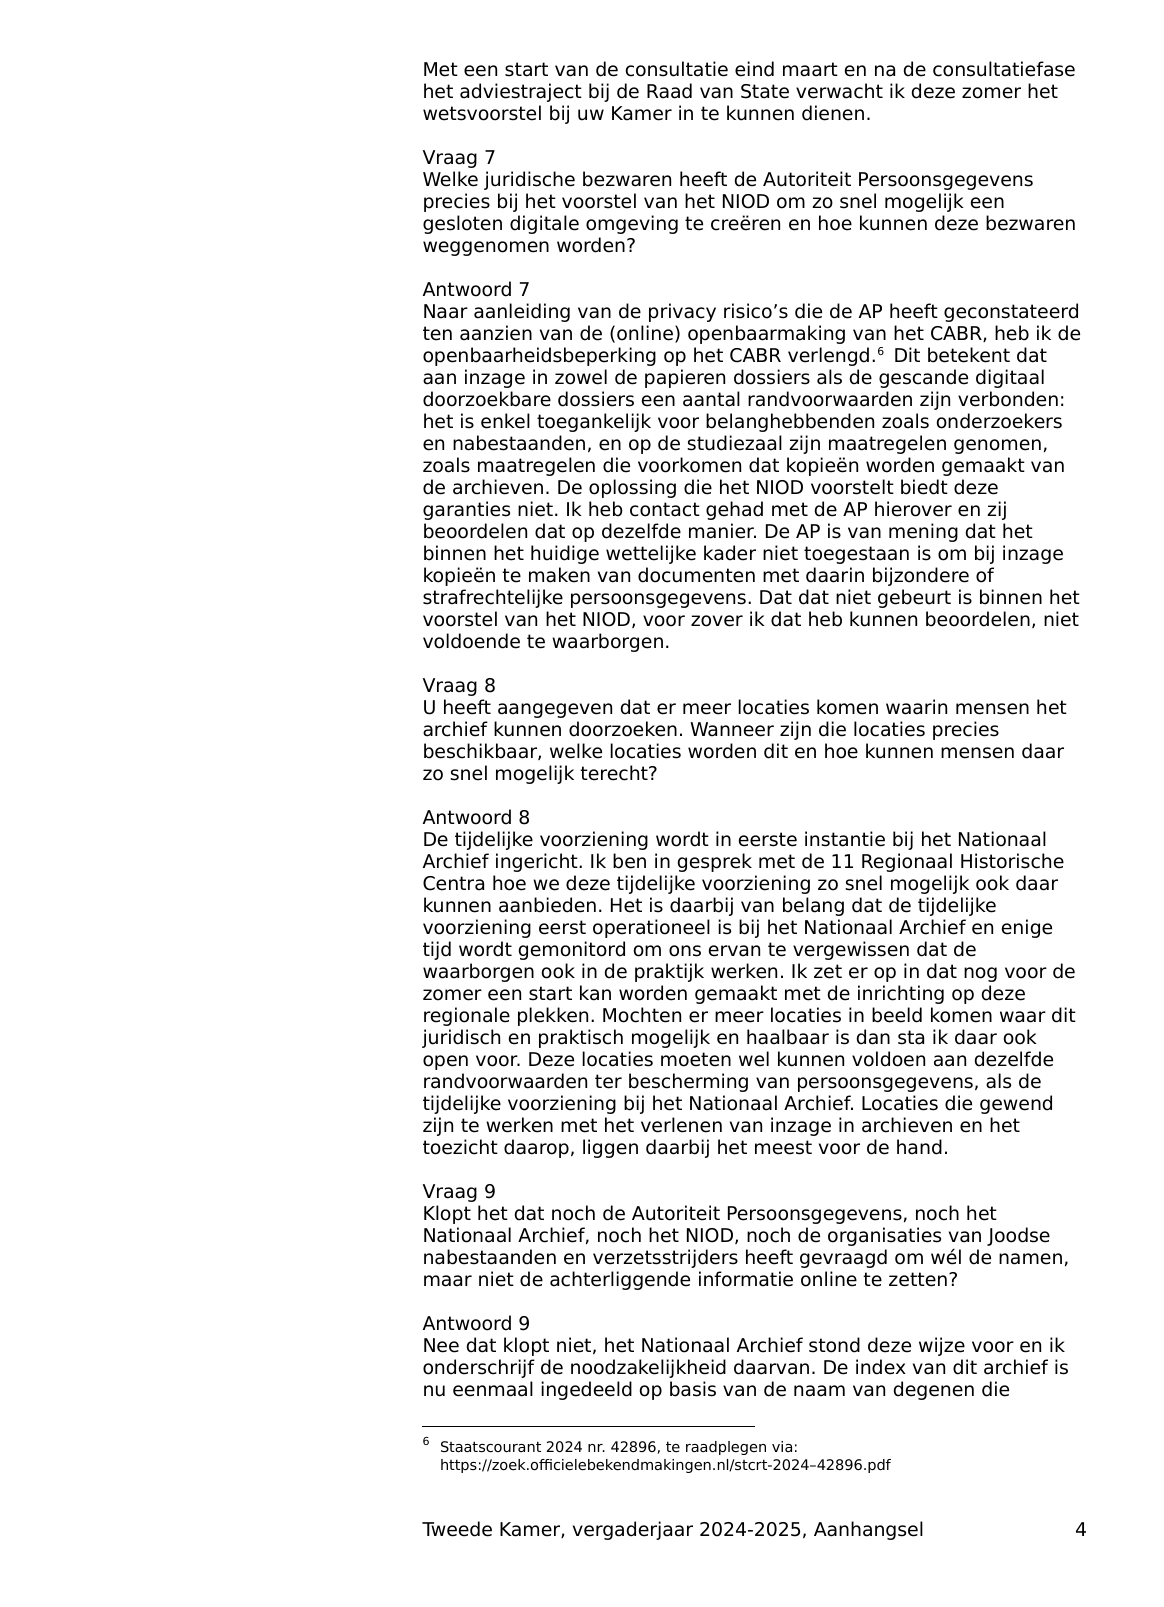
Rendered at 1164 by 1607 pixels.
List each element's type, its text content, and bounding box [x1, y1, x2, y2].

text Nee dat klopt niet, het Nationaal Archief stond deze wijze voor en ik onderschrijf de noodzakelijkheid daarvan. De index van dit archief is nu eenmaal ingedeeld op basis van de naam van degenen die [422, 1335, 1087, 1401]
text Vraag 8 [422, 675, 1087, 697]
text Vraag 9 [422, 1181, 1087, 1203]
text Antwoord 8 [422, 807, 1087, 829]
text De tijdelijke voorziening wordt in eerste instantie bij het Nationaal Archief ingericht. Ik ben in gesprek met de 11 Regionaal Historische Centra hoe we deze tijdelijke voorziening zo snel mogelijk ook daar kunnen aanbieden. Het is daarbij van belang dat de tijdelijke voorziening eerst operationeel is bij het Nationaal Archief en enige tijd wordt gemonitord om ons ervan te vergewissen dat de waarborgen ook in de praktijk werken. Ik zet er op in dat nog voor de zomer een start kan worden gemaakt met de inrichting op deze regionale plekken. Mochten er meer locaties in beeld komen waar dit juridisch en praktisch mogelijk en haalbaar is dan sta ik daar ook open voor. Deze locaties moeten wel kunnen voldoen aan dezelfde randvoorwaarden ter bescherming van persoonsgegevens, als de tijdelijke voorziening bij het Nationaal Archief. Locaties die gewend zijn te werken met het verlenen van inzage in archieven en het toezicht daarop, liggen daarbij het meest voor de hand. [422, 829, 1087, 1159]
text Welke juridische bezwaren heeft de Autoriteit Persoonsgegevens precies bij het voorstel van het NIOD om zo snel mogelijk een gesloten digitale omgeving te creëren en hoe kunnen deze bezwaren weggenomen worden? [422, 169, 1087, 257]
text Met een start van de consultatie eind maart en na de consultatiefase het adviestraject bij de Raad van State verwacht ik deze zomer het wetsvoorstel bij uw Kamer in te kunnen dienen. [422, 59, 1087, 125]
text Staatscourant 2024 nr. 42896, te raadplegen via: https://zoek.officielebekendmakingen.nl/stcrt-2024–42896.pdf [422, 1435, 1087, 1474]
text Antwoord 7 [422, 279, 1087, 301]
text U heeft aangegeven dat er meer locaties komen waarin mensen het archief kunnen doorzoeken. Wanneer zijn die locaties precies beschikbaar, welke locaties worden dit en hoe kunnen mensen daar zo snel mogelijk terecht? [422, 697, 1087, 785]
text Klopt het dat noch de Autoriteit Persoonsgegevens, noch het Nationaal Archief, noch het NIOD, noch de organisaties van Joodse nabestaanden en verzetsstrijders heeft gevraagd om wél de namen, maar niet de achterliggende informatie online te zetten? [422, 1203, 1087, 1291]
text Antwoord 9 [422, 1313, 1087, 1335]
text Vraag 7 [422, 147, 1087, 169]
text Naar aanleiding van de privacy risico’s die de AP heeft geconstateerd ten aanzien van de (online) openbaarmaking van het CABR, heb ik de openbaarheidsbeperking op het CABR verlengd. Dit betekent dat aan inzage in zowel de papieren dossiers als de gescande digitaal doorzoekbare dossiers een aantal randvoorwaarden zijn verbonden: het is enkel toegankelijk voor belanghebbenden zoals onderzoekers en nabestaanden, en op de studiezaal zijn maatregelen genomen, zoals maatregelen die voorkomen dat kopieën worden gemaakt van de archieven. De oplossing die het NIOD voorstelt biedt deze garanties niet. Ik heb contact gehad met de AP hierover en zij beoordelen dat op dezelfde manier. De AP is van mening dat het binnen het huidige wettelijke kader niet toegestaan is om bij inzage kopieën te maken van documenten met daarin bijzondere of strafrechtelijke persoonsgegevens. Dat dat niet gebeurt is binnen het voorstel van het NIOD, voor zover ik dat heb kunnen beoordelen, niet voldoende te waarborgen. [422, 301, 1087, 653]
